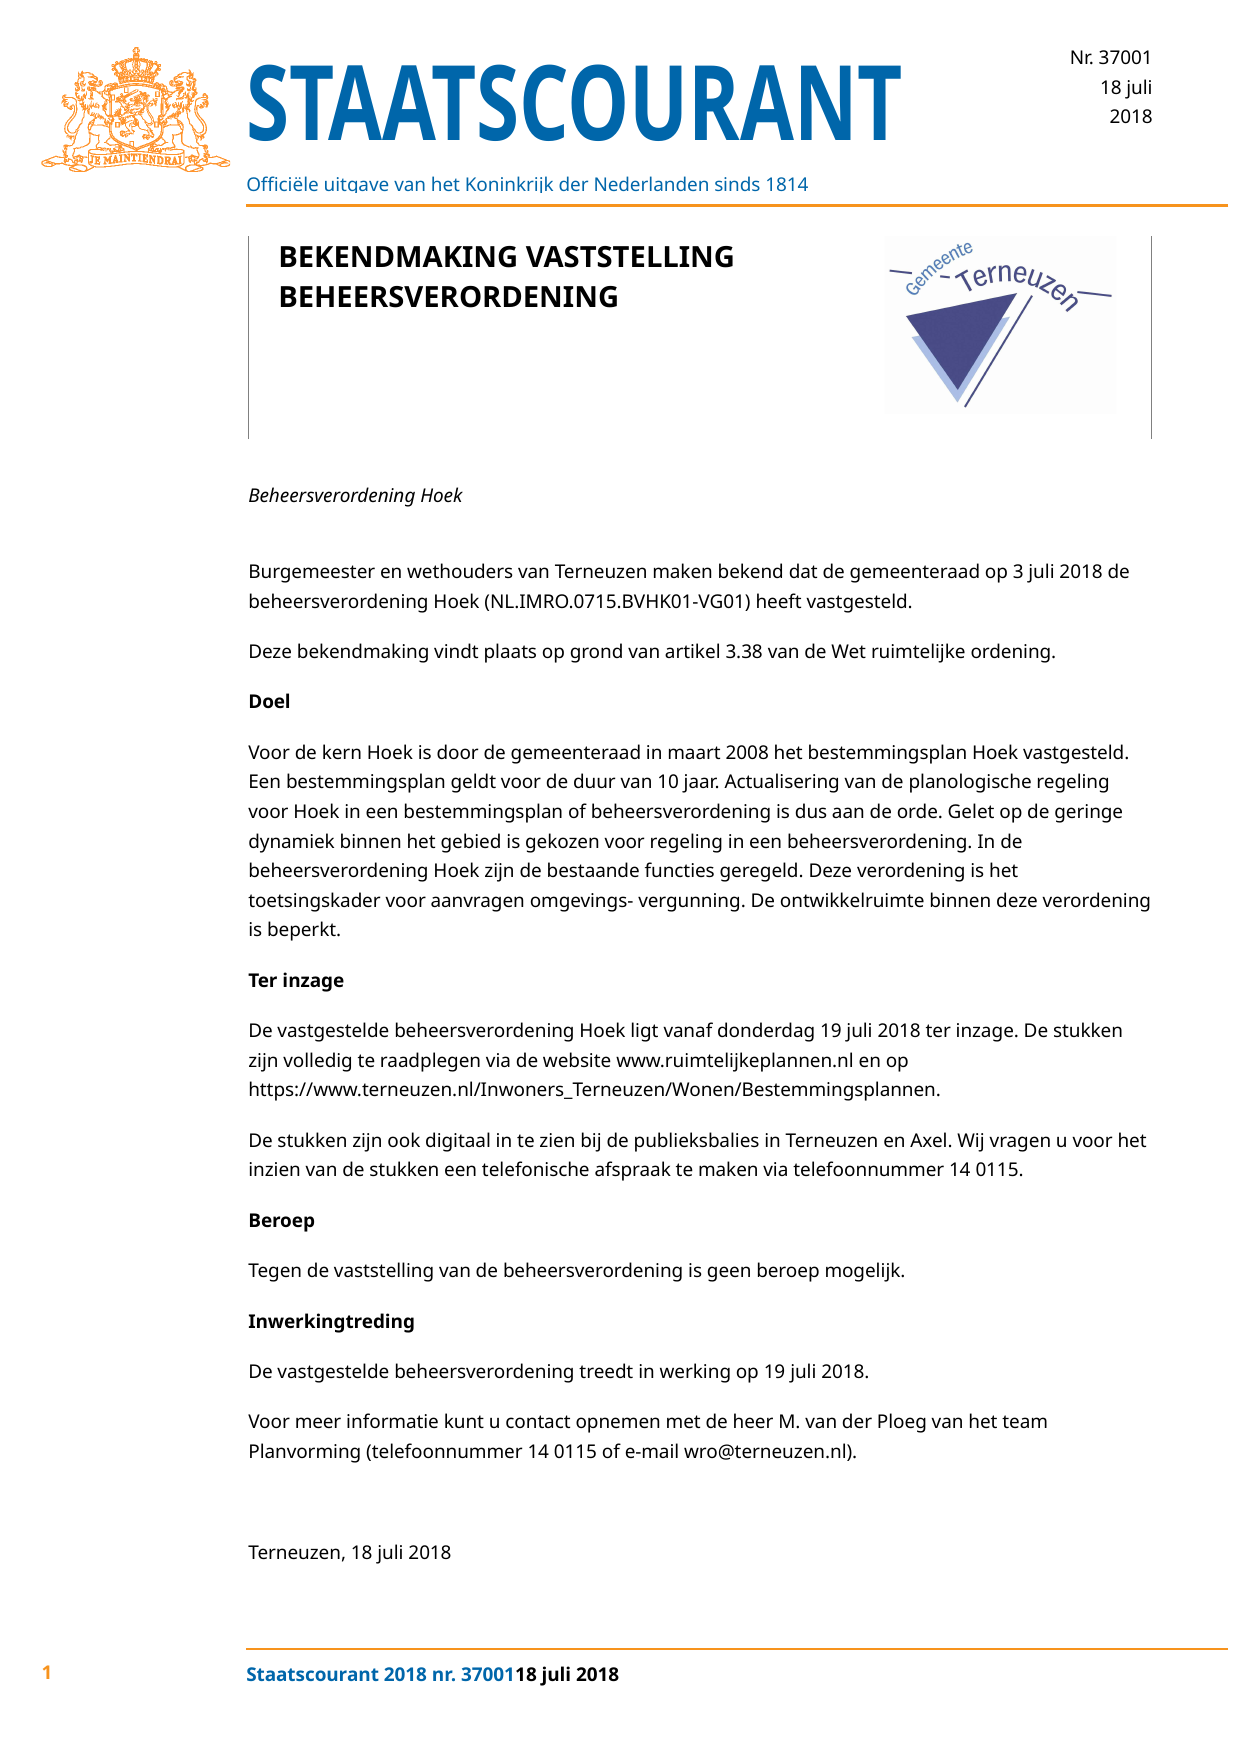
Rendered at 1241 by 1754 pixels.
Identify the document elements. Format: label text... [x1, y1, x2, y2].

text Beroep [248, 1207, 1152, 1233]
text Tegen de vaststelling van de beheersverordening is geen beroep mogelijk. [248, 1257, 1152, 1283]
text Burgemeester en wethouders van Terneuzen maken bekend dat de gemeenteraad op 3 juli 2018 de beheersverordening Hoek (NL.IMRO.0715.BVHK01-VG01) heeft vastgesteld. [248, 558, 1152, 614]
text Ter inzage [248, 967, 1152, 993]
text Voor meer informatie kunt u contact opnemen met de heer M. van der Ploeg van het team Planvorming (telefoonnummer 14 0115 of e-mail wro@terneuzen.nl). [248, 1409, 1152, 1464]
picture [41, 47, 231, 172]
text Doel [248, 689, 1152, 714]
text De vastgestelde beheersverordening treedt in werking op 19 juli 2018. [248, 1358, 1152, 1384]
text Voor de kern Hoek is door de gemeenteraad in maart 2008 het bestemmingsplan Hoek vastgesteld. Een bestemmingsplan geldt voor de duur van 10 jaar. Actualisering van de planologische regeling voor Hoek in een bestemmingsplan of beheersverordening is dus aan de orde. Gelet op de geringe dynamiek binnen het gebied is gekozen voor regeling in een beheersverordening. In de beheersverordening Hoek zijn de bestaande functies geregeld. Deze verordening is het toetsingskader voor aanvragen omgevings- vergunning. De ontwikkelruimte binnen deze verordening is beperkt. [248, 739, 1152, 942]
table_header [850, 414, 1151, 439]
text Deze bekendmaking vindt plaats op grond van artikel 3.38 van de Wet ruimtelijke ordening. [248, 638, 1152, 664]
text Inwerkingtreding [248, 1308, 1152, 1334]
picture [884, 236, 1117, 414]
text Beheersverordening Hoek [248, 482, 1152, 508]
table_header [850, 236, 884, 413]
text De stukken zijn ook digitaal in te zien bij de publieksbalies in Terneuzen en Axel. Wij vragen u voor het inzien van de stukken een telefonische afspraak te maken via telefoonnummer 14 0115. [248, 1127, 1152, 1182]
text De vastgestelde beheersverordening Hoek ligt vanaf donderdag 19 juli 2018 ter inzage. De stukken zijn volledig te raadplegen via de website www.ruimtelijkeplannen.nl en op https://www.terneuzen.nl/Inwoners_Terneuzen/Wonen/Bestemmingsplannen. [248, 1017, 1152, 1102]
text Terneuzen, 18 juli 2018 [248, 1539, 1152, 1565]
table_header [1117, 236, 1151, 413]
table_header BEKENDMAKING VASTSTELLING BEHEERSVERORDENING [249, 236, 850, 439]
